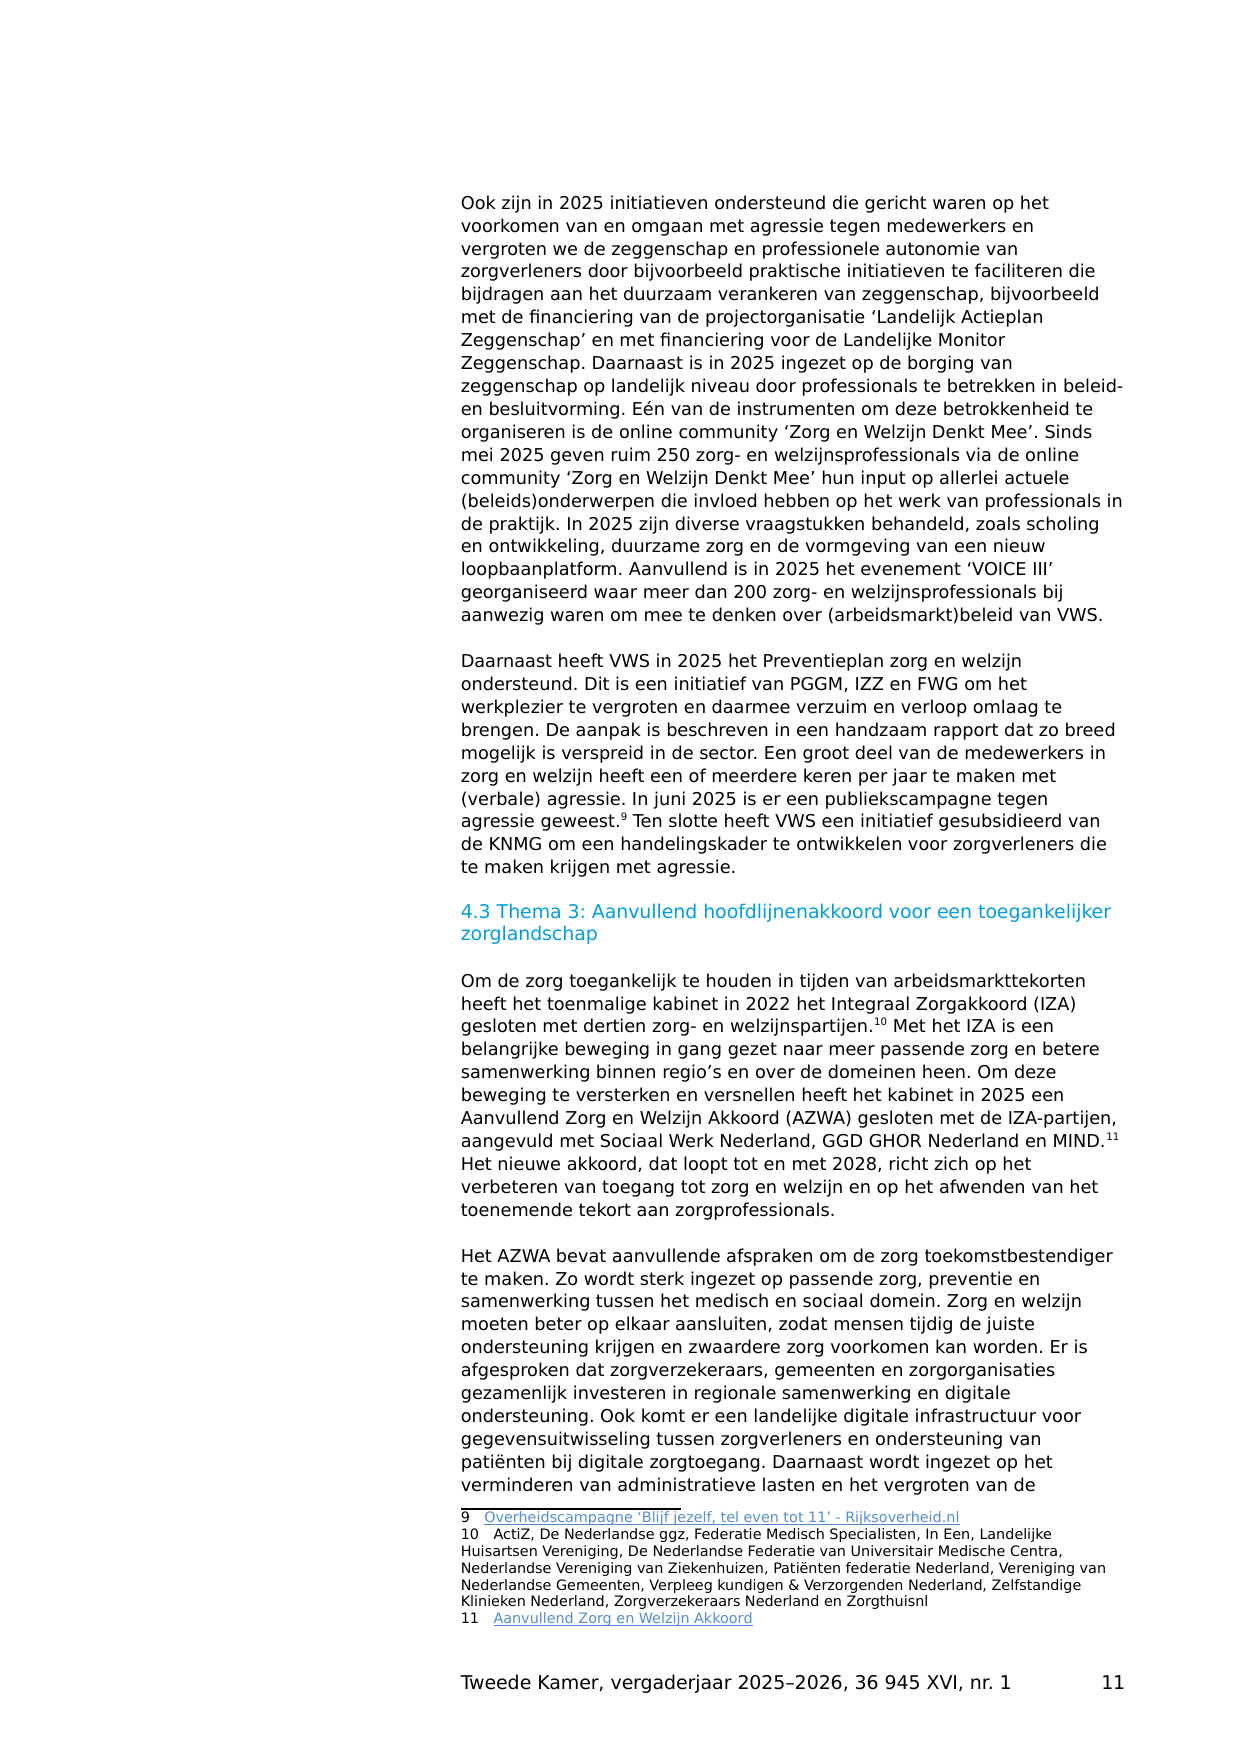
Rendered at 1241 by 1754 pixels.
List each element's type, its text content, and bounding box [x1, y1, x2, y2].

text Daarnaast heeft VWS in 2025 het Preventieplan zorg en welzijn ondersteund. Dit is een initiatief van PGGM, IZZ en FWG om het werkplezier te vergroten en daarmee verzuim en verloop omlaag te brengen. De aanpak is beschreven in een handzaam rapport dat zo breed mogelijk is verspreid in de sector. Een groot deel van de medewerkers in zorg en welzijn heeft een of meerdere keren per jaar te maken met (verbale) agressie. In juni 2025 is er een publiekscampagne tegen agressie geweest. Ten slotte heeft VWS een initiatief gesubsidieerd van de KNMG om een handelingskader te ontwikkelen voor zorgverleners die te maken krijgen met agressie. [461, 649, 1125, 878]
text __Aanvullend Zorg en Welzijn Akkoord [461, 1610, 1125, 1627]
text Het AZWA bevat aanvullende afspraken om de zorg toekomstbestendiger te maken. Zo wordt sterk ingezet op passende zorg, preventie en samenwerking tussen het medisch en sociaal domein. Zorg en welzijn moeten beter op elkaar aansluiten, zodat mensen tijdig de juiste ondersteuning krijgen en zwaardere zorg voorkomen kan worden. Er is afgesproken dat zorgverzekeraars, gemeenten en zorgorganisaties gezamenlijk investeren in regionale samenwerking en digitale ondersteuning. Ook komt er een landelijke digitale infrastructuur voor gegevensuitwisseling tussen zorgverleners en ondersteuning van patiënten bij digitale zorgtoegang. Daarnaast wordt ingezet op het verminderen van administratieve lasten en het vergroten van de [461, 1244, 1125, 1496]
text __ActiZ, De Nederlandse ggz, Federatie Medisch Specialisten, In Een, Landelijke Huisartsen Vereniging, De Nederlandse Federatie van Universitair Medische Centra, Nederlandse Vereniging van Ziekenhuizen, Patiënten federatie Nederland, Vereniging van Nederlandse Gemeenten, Verpleeg kundigen & Verzorgenden Nederland, Zelfstandige Klinieken Nederland, Zorgverzekeraars Nederland en Zorgthuisnl [461, 1526, 1125, 1610]
text __Overheidscampagne ‘Blijf jezelf, tel even tot 11’ - Rijksoverheid.nl [461, 1509, 1125, 1526]
text Ook zijn in 2025 initiatieven ondersteund die gericht waren op het voorkomen van en omgaan met agressie tegen medewerkers en vergroten we de zeggenschap en professionele autonomie van zorgverleners door bijvoorbeeld praktische initiatieven te faciliteren die bijdragen aan het duurzaam verankeren van zeggenschap, bijvoorbeeld met de financiering van de projectorganisatie ‘Landelijk Actieplan Zeggenschap’ en met financiering voor de Landelijke Monitor Zeggenschap. Daarnaast is in 2025 ingezet op de borging van zeggenschap op landelijk niveau door professionals te betrekken in beleid- en besluitvorming. Eén van de instrumenten om deze betrokkenheid te organiseren is de online community ‘Zorg en Welzijn Denkt Mee’. Sinds mei 2025 geven ruim 250 zorg- en welzijnsprofessionals via de online community ‘Zorg en Welzijn Denkt Mee’ hun input op allerlei actuele (beleids)onderwerpen die invloed hebben op het werk van professionals in de praktijk. In 2025 zijn diverse vraagstukken behandeld, zoals scholing en ontwikkeling, duurzame zorg en de vormgeving van een nieuw loopbaanplatform. Aanvullend is in 2025 het evenement ‘VOICE III’ georganiseerd waar meer dan 200 zorg- en welzijnsprofessionals bij aanwezig waren om mee te denken over (arbeidsmarkt)beleid van VWS. [461, 191, 1125, 626]
title 4.3 Thema 3: Aanvullend hoofdlijnenakkoord voor een toegankelijker zorglandschap [461, 901, 1125, 945]
text Om de zorg toegankelijk te houden in tijden van arbeidsmarkttekorten heeft het toenmalige kabinet in 2022 het Integraal Zorgakkoord (IZA) gesloten met dertien zorg- en welzijnspartijen. Met het IZA is een belangrijke beweging in gang gezet naar meer passende zorg en betere samenwerking binnen regio’s en over de domeinen heen. Om deze beweging te versterken en versnellen heeft het kabinet in 2025 een Aanvullend Zorg en Welzijn Akkoord (AZWA) gesloten met de IZA-partijen, aangevuld met Sociaal Werk Nederland, GGD GHOR Nederland en MIND. Het nieuwe akkoord, dat loopt tot en met 2028, richt zich op het verbeteren van toegang tot zorg en welzijn en op het afwenden van het toenemende tekort aan zorgprofessionals. [461, 969, 1125, 1221]
